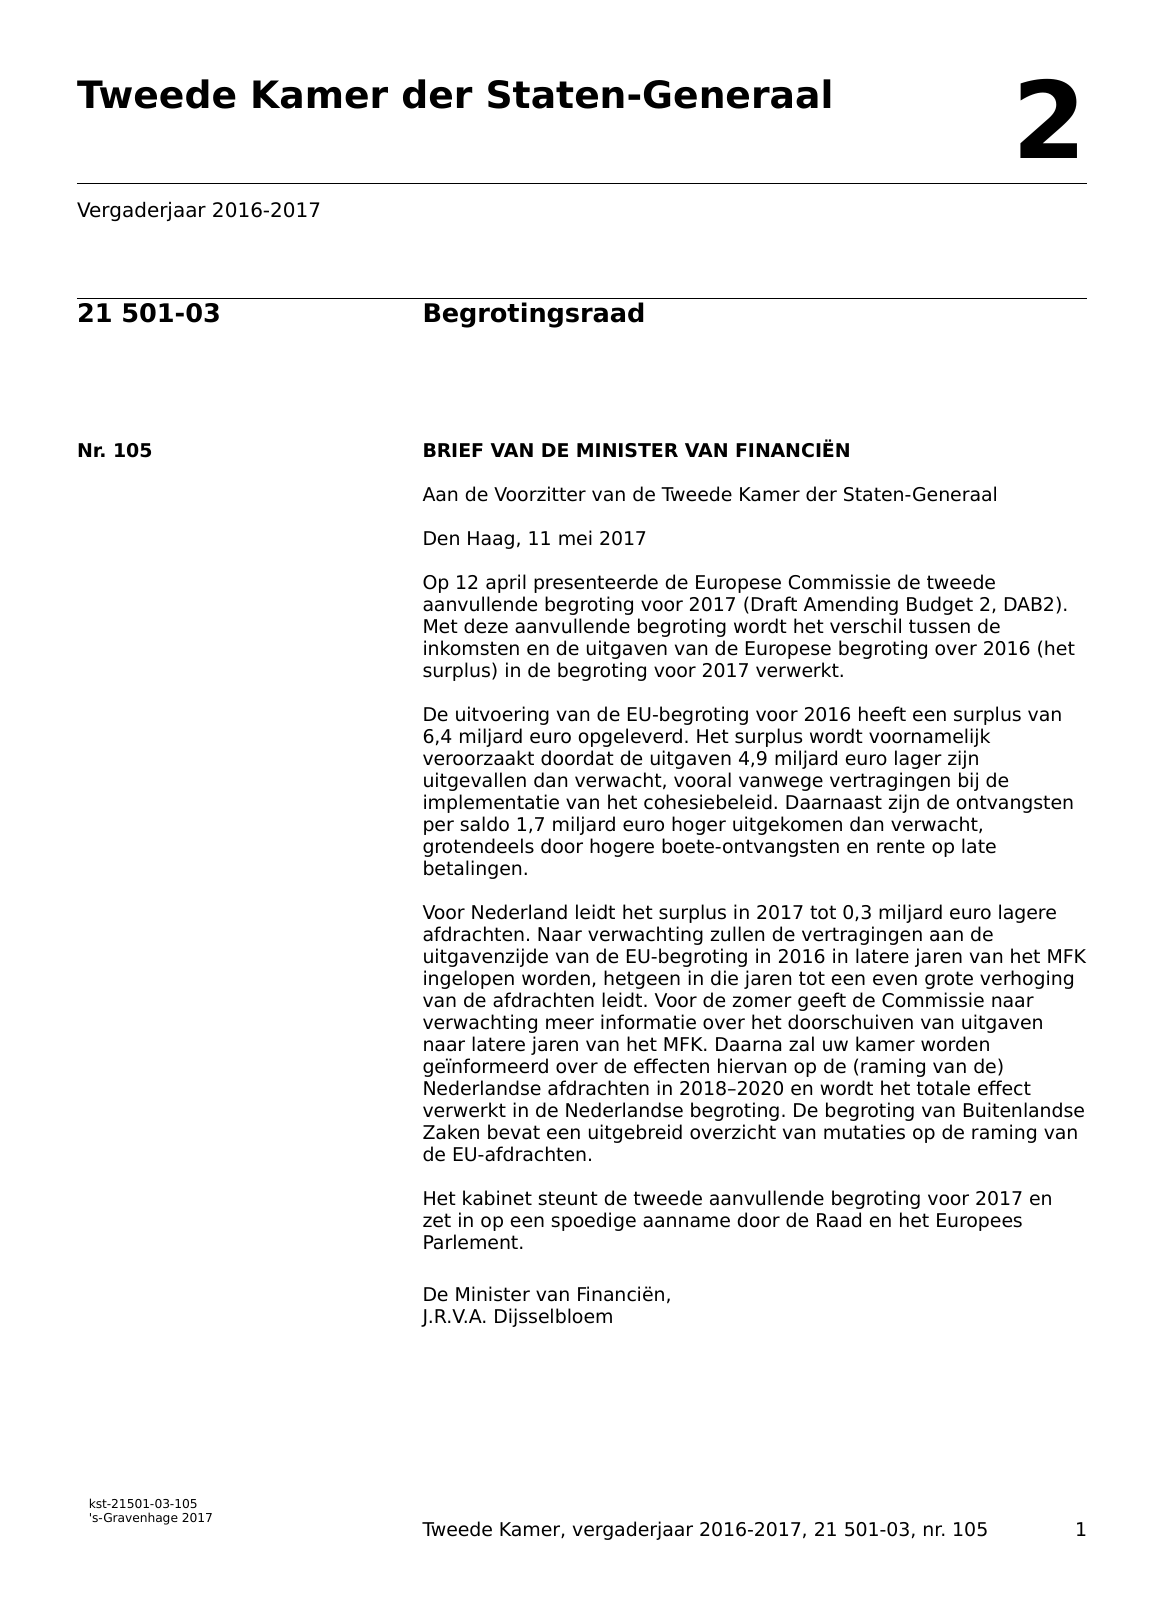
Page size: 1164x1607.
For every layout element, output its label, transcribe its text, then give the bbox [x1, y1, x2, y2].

table_header Tweede Kamer der Staten-Generaal [77, 59, 886, 183]
text 's-Gravenhage 2017 [88, 1511, 323, 1525]
text Het kabinet steunt de tweede aanvullende begroting voor 2017 en zet in op een spoedige aanname door de Raad en het Europees Parlement. [422, 1188, 1087, 1254]
subtitle Nr. 105 BRIEF VAN DE MINISTER VAN FINANCIËN [77, 440, 1087, 462]
subtitle 21 501-03 Begrotingsraad [77, 299, 1087, 329]
table_header 2 [886, 59, 1087, 183]
text Aan de Voorzitter van de Tweede Kamer der Staten-Generaal [422, 484, 1087, 506]
table_cell Vergaderjaar 2016-2017 [77, 184, 1087, 298]
text Den Haag, 11 mei 2017 [422, 528, 1087, 550]
text De Minister van Financiën, J.R.V.A. Dijsselbloem [422, 1284, 1087, 1328]
text Op 12 april presenteerde de Europese Commissie de tweede aanvullende begroting voor 2017 (Draft Amending Budget 2, DAB2). Met deze aanvullende begroting wordt het verschil tussen de inkomsten en de uitgaven van de Europese begroting over 2016 (het surplus) in de begroting voor 2017 verwerkt. [422, 572, 1087, 682]
text De uitvoering van de EU-begroting voor 2016 heeft een surplus van 6,4 miljard euro opgeleverd. Het surplus wordt voornamelijk veroorzaakt doordat de uitgaven 4,9 miljard euro lager zijn uitgevallen dan verwacht, vooral vanwege vertragingen bij de implementatie van het cohesiebeleid. Daarnaast zijn de ontvangsten per saldo 1,7 miljard euro hoger uitgekomen dan verwacht, grotendeels door hogere boete-ontvangsten en rente op late betalingen. [422, 704, 1087, 880]
text Voor Nederland leidt het surplus in 2017 tot 0,3 miljard euro lagere afdrachten. Naar verwachting zullen de vertragingen aan de uitgavenzijde van de EU-begroting in 2016 in latere jaren van het MFK ingelopen worden, hetgeen in die jaren tot een even grote verhoging van de afdrachten leidt. Voor de zomer geeft de Commissie naar verwachting meer informatie over het doorschuiven van uitgaven naar latere jaren van het MFK. Daarna zal uw kamer worden geïnformeerd over de effecten hiervan op de (raming van de) Nederlandse afdrachten in 2018–2020 en wordt het totale effect verwerkt in de Nederlandse begroting. De begroting van Buitenlandse Zaken bevat een uitgebreid overzicht van mutaties op de raming van de EU-afdrachten. [422, 902, 1087, 1166]
text kst-21501-03-105 [88, 1497, 323, 1511]
